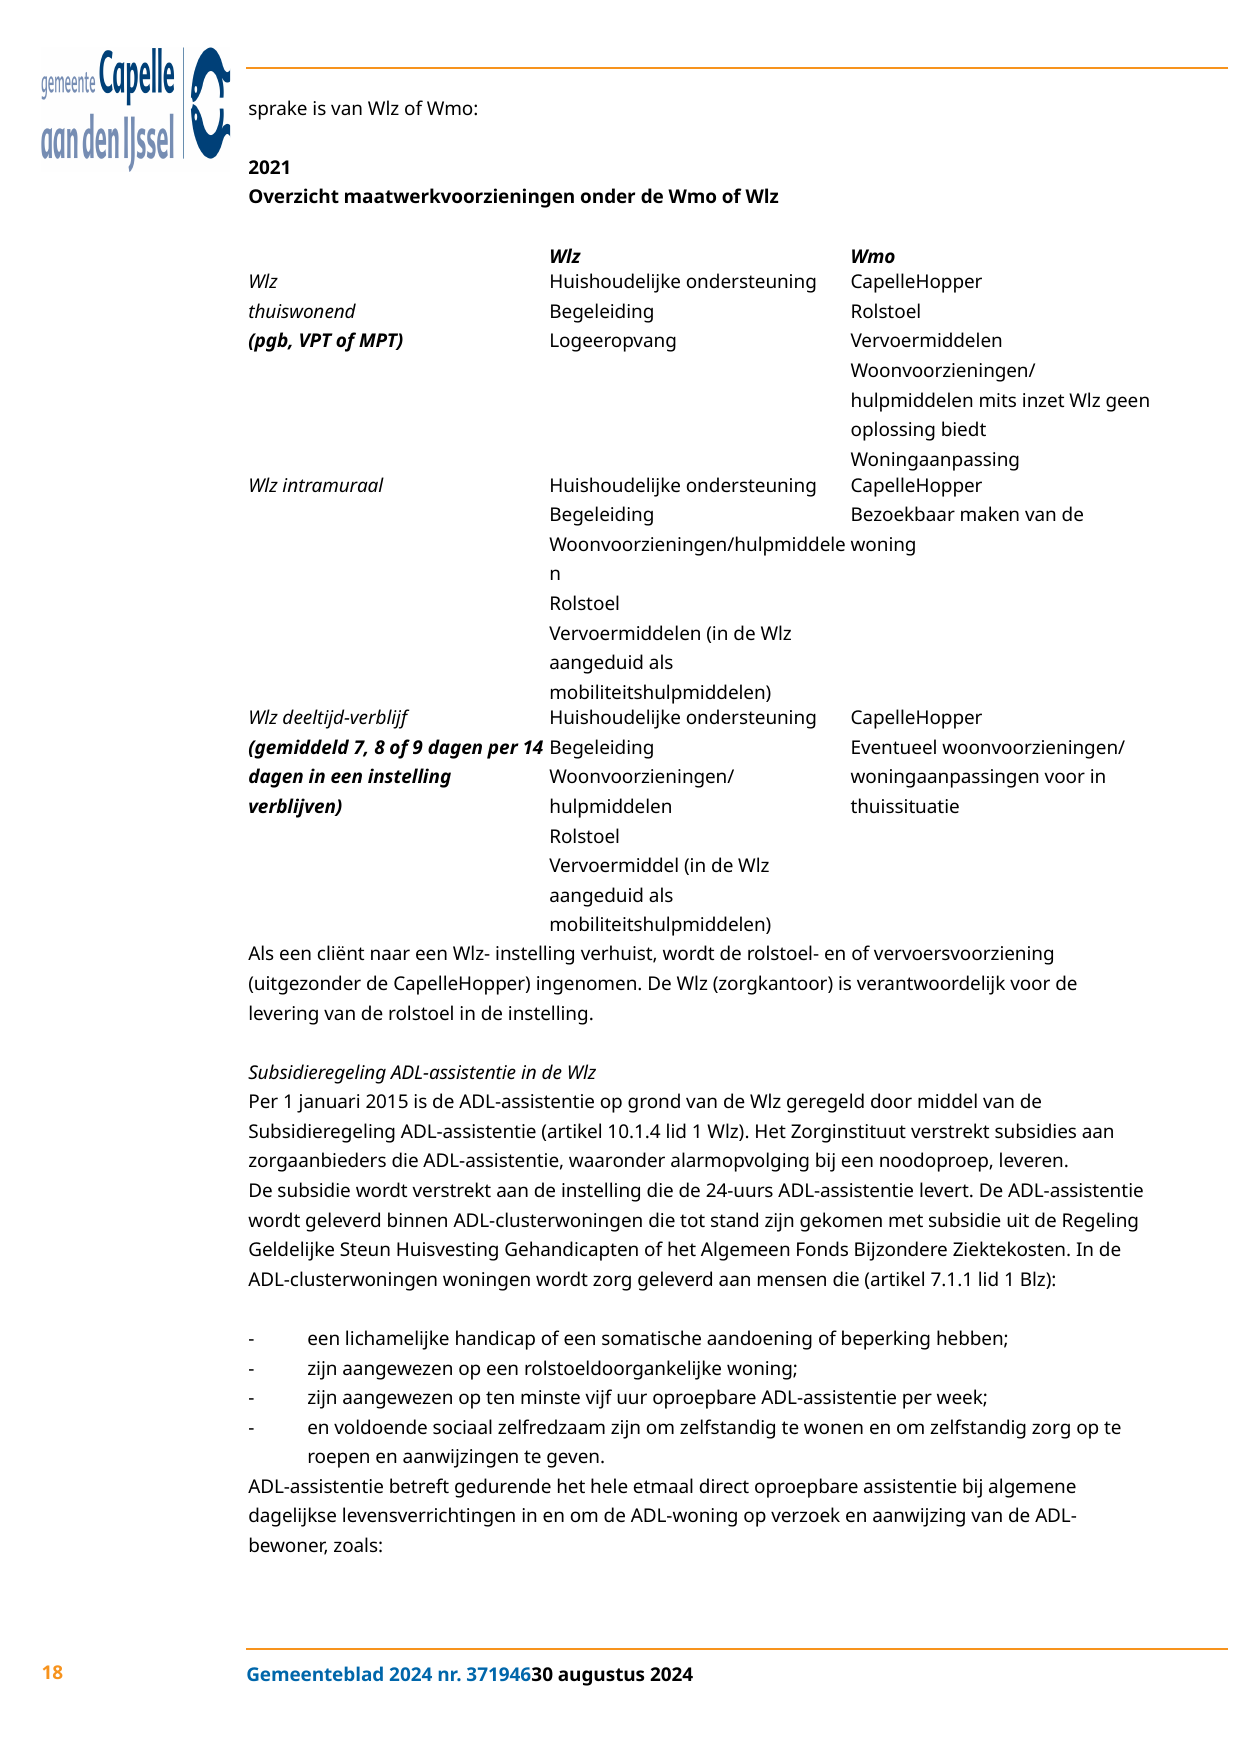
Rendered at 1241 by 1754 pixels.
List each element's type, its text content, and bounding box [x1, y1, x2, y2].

text Overzicht maatwerkvoorzieningen onder de Wmo of Wlz [248, 183, 1152, 209]
table_cell Huishoudelijke ondersteuning Begeleiding Woonvoorzieningen/hulpmiddelen Rolstoel Vervoermiddel (in de Wlz aangeduid als mobiliteitshulpmiddelen) [549, 705, 850, 937]
list en voldoende sociaal zelfredzaam zijn om zelfstandig te wonen en om zelfstandig zorg op te roepen en aanwijzingen te geven. [248, 1414, 1152, 1469]
text De subsidie wordt verstrekt aan de instelling die de 24-uurs ADL-assistentie levert. De ADL-assistentie wordt geleverd binnen ADL-clusterwoningen die tot stand zijn gekomen met subsidie uit de Regeling Geldelijke Steun Huisvesting Gehandicapten of het Algemeen Fonds Bijzondere Ziektekosten. In de ADL-clusterwoningen woningen wordt zorg geleverd aan mensen die (artikel 7.1.1 lid 1 Blz): [248, 1177, 1152, 1292]
table_cell Wlz thuiswonend (pgb, VPT of MPT) [248, 269, 549, 472]
table_cell Wlz intramuraal [248, 472, 549, 704]
text Als een cliënt naar een Wlz- instelling verhuist, wordt de rolstoel- en of vervoersvoorziening (uitgezonder de CapelleHopper) ingenomen. De Wlz (zorgkantoor) is verantwoordelijk voor de levering van de rolstoel in de instelling. [248, 941, 1152, 1026]
text Subsidieregeling ADL-assistentie in de Wlz [248, 1059, 1152, 1085]
table_cell Huishoudelijke ondersteuning Begeleiding Logeeropvang [549, 269, 850, 472]
table_cell CapelleHopper Bezoekbaar maken van de woning [850, 472, 1152, 704]
table_cell Huishoudelijke ondersteuning Begeleiding Woonvoorzieningen/hulpmiddelen Rolstoel Vervoermiddelen (in de Wlz aangeduid als mobiliteitshulpmiddelen) [549, 472, 850, 704]
list een lichamelijke handicap of een somatische aandoening of beperking hebben; [248, 1325, 1152, 1351]
text sprake is van Wlz of Wmo: [248, 95, 1152, 121]
picture [41, 47, 231, 172]
list zijn aangewezen op ten minste vijf uur oproepbare ADL-assistentie per week; [248, 1384, 1152, 1410]
text 2021 [248, 154, 1152, 180]
table_cell CapelleHopper Rolstoel Vervoermiddelen Woonvoorzieningen/hulpmiddelen mits inzet Wlz geen oplossing biedt Woningaanpassing [850, 269, 1152, 472]
table_cell Wlz deeltijd-verblijf (gemiddeld 7, 8 of 9 dagen per 14 dagen in een instelling verblijven) [248, 705, 549, 937]
text Per 1 januari 2015 is de ADL-assistentie op grond van de Wlz geregeld door middel van de Subsidieregeling ADL-assistentie (artikel 10.1.4 lid 1 Wlz). Het Zorginstituut verstrekt subsidies aan zorgaanbieders die ADL-assistentie, waaronder alarmopvolging bij een noodoproep, leveren. [248, 1088, 1152, 1173]
list zijn aangewezen op een rolstoeldoorgankelijke woning; [248, 1355, 1152, 1381]
table_header Wmo [850, 243, 1152, 268]
table_cell CapelleHopper Eventueel woonvoorzieningen/ woningaanpassingen voor in thuissituatie [850, 705, 1152, 937]
text ADL-assistentie betreft gedurende het hele etmaal direct oproepbare assistentie bij algemene dagelijkse levensverrichtingen in en om de ADL-woning op verzoek en aanwijzing van de ADL-bewoner, zoals: [248, 1473, 1152, 1558]
table_header [248, 243, 549, 268]
table_header Wlz [549, 243, 850, 268]
